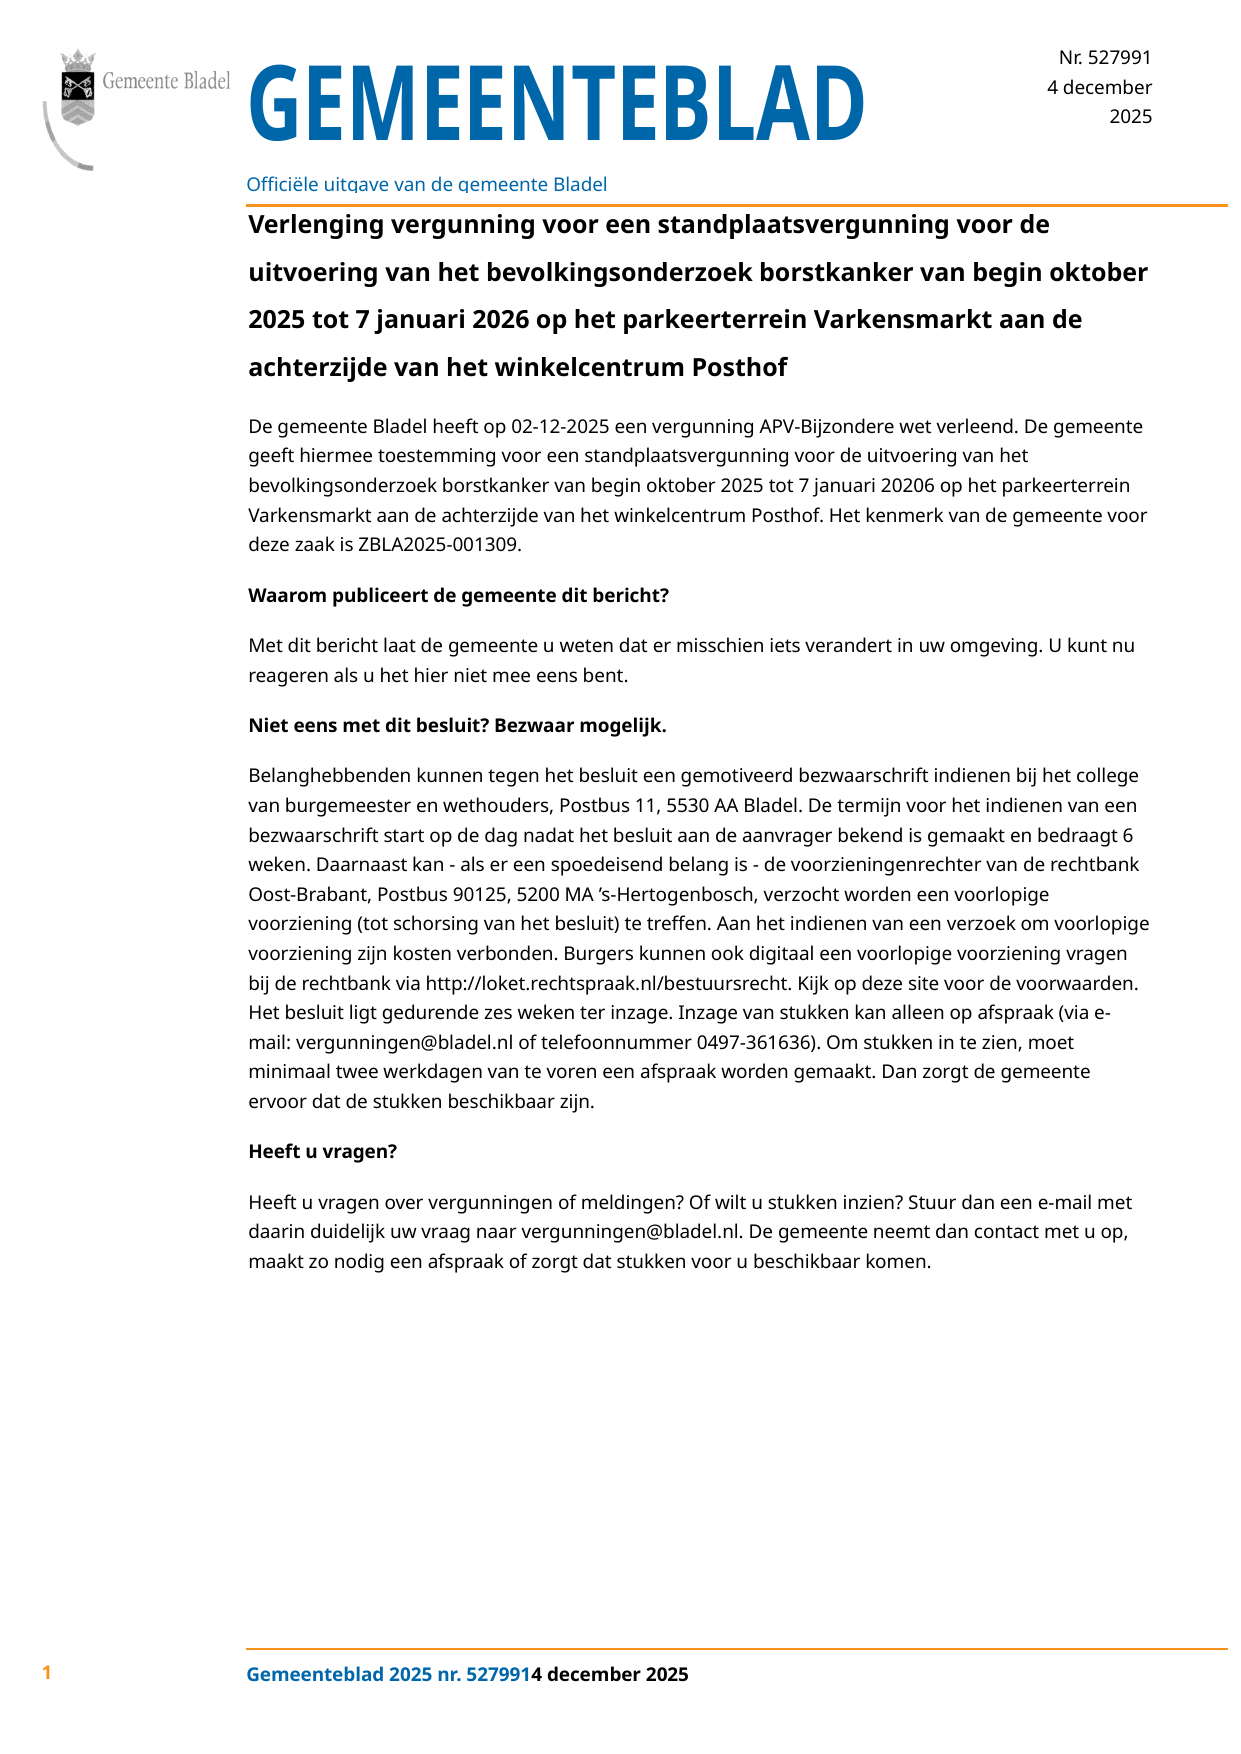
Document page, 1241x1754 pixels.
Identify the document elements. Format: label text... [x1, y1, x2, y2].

text Waarom publiceert de gemeente dit bericht? [248, 582, 1152, 608]
text Met dit bericht laat de gemeente u weten dat er misschien iets verandert in uw omgeving. U kunt nu reageren als u het hier niet mee eens bent. [248, 632, 1152, 688]
text Belanghebbenden kunnen tegen het besluit een gemotiveerd bezwaarschrift indienen bij het college van burgemeester en wethouders, Postbus 11, 5530 AA Bladel. De termijn voor het indienen van een bezwaarschrift start op de dag nadat het besluit aan de aanvrager bekend is gemaakt en bedraagt 6 weken. Daarnaast kan - als er een spoedeisend belang is - de voorzieningenrechter van de rechtbank Oost-Brabant, Postbus 90125, 5200 MA ’s-Hertogenbosch, verzocht worden een voorlopige voorziening (tot schorsing van het besluit) te treffen. Aan het indienen van een verzoek om voorlopige voorziening zijn kosten verbonden. Burgers kunnen ook digitaal een voorlopige voorziening vragen bij de rechtbank via http://loket.rechtspraak.nl/bestuursrecht. Kijk op deze site voor de voorwaarden. Het besluit ligt gedurende zes weken ter inzage. Inzage van stukken kan alleen op afspraak (via e-mail: vergunningen@bladel.nl of telefoonnummer 0497-361636). Om stukken in te zien, moet minimaal twee werkdagen van te voren een afspraak worden gemaakt. Dan zorgt de gemeente ervoor dat de stukken beschikbaar zijn. [248, 763, 1152, 1114]
text Heeft u vragen? [248, 1138, 1152, 1164]
text Heeft u vragen over vergunningen of meldingen? Of wilt u stukken inzien? Stuur dan een e-mail met daarin duidelijk uw vraag naar vergunningen@bladel.nl. De gemeente neemt dan contact met u op, maakt zo nodig een afspraak of zorgt dat stukken voor u beschikbaar komen. [248, 1189, 1152, 1274]
text De gemeente Bladel heeft op 02-12-2025 een vergunning APV-Bijzondere wet verleend. De gemeente geeft hiermee toestemming voor een standplaatsvergunning voor de uitvoering van het bevolkingsonderzoek borstkanker van begin oktober 2025 tot 7 januari 20206 op het parkeerterrein Varkensmarkt aan de achterzijde van het winkelcentrum Posthof. Het kenmerk van de gemeente voor deze zaak is ZBLA2025-001309. [248, 413, 1152, 557]
picture [41, 47, 231, 172]
text Niet eens met dit besluit? Bezwaar mogelijk. [248, 712, 1152, 738]
text Verlenging vergunning voor een standplaatsvergunning voor de uitvoering van het bevolkingsonderzoek borstkanker van begin oktober 2025 tot 7 januari 2026 op het parkeerterrein Varkensmarkt aan de achterzijde van het winkelcentrum Posthof [248, 207, 1152, 384]
